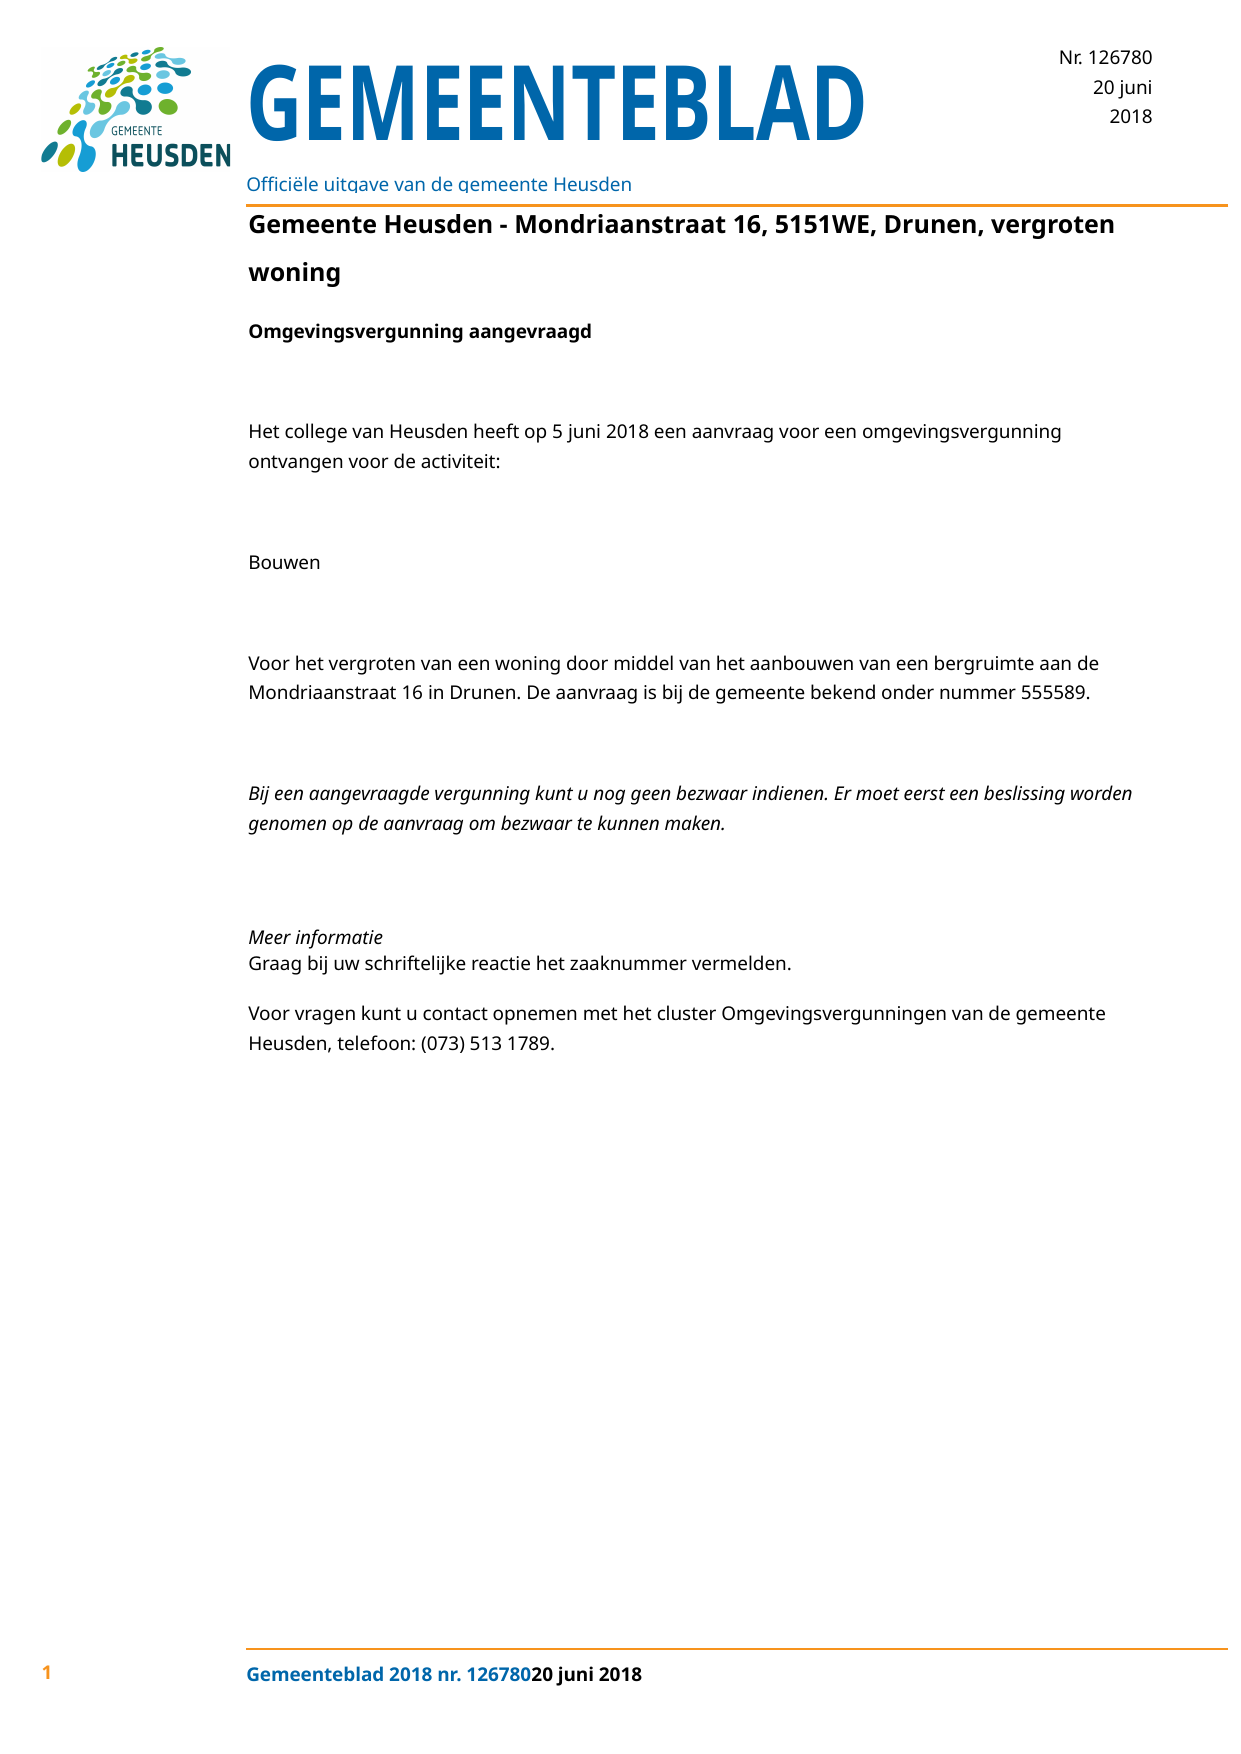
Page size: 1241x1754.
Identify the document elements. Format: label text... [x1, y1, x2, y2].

text Bouwen [248, 549, 1152, 575]
text Graag bij uw schriftelijke reactie het zaaknummer vermelden. [248, 950, 1152, 976]
text Gemeente Heusden - Mondriaanstraat 16, 5151WE, Drunen, vergroten woning [248, 207, 1152, 288]
text Het college van Heusden heeft op 5 juni 2018 een aanvraag voor een omgevingsvergunning ontvangen voor de activiteit: [248, 419, 1152, 474]
text Voor vragen kunt u contact opnemen met het cluster Omgevingsvergunningen van de gemeente Heusden, telefoon: (073) 513 1789. [248, 1001, 1152, 1056]
text Voor het vergroten van een woning door middel van het aanbouwen van een bergruimte aan de Mondriaanstraat 16 in Drunen. De aanvraag is bij de gemeente bekend onder nummer 555589. [248, 650, 1152, 705]
text Bij een aangevraagde vergunning kunt u nog geen bezwaar indienen. Er moet eerst een beslissing worden genomen op de aanvraag om bezwaar te kunnen maken. [248, 780, 1152, 836]
text Meer informatie [248, 924, 1152, 950]
picture [41, 47, 231, 172]
text Omgevingsvergunning aangevraagd [248, 318, 1152, 344]
